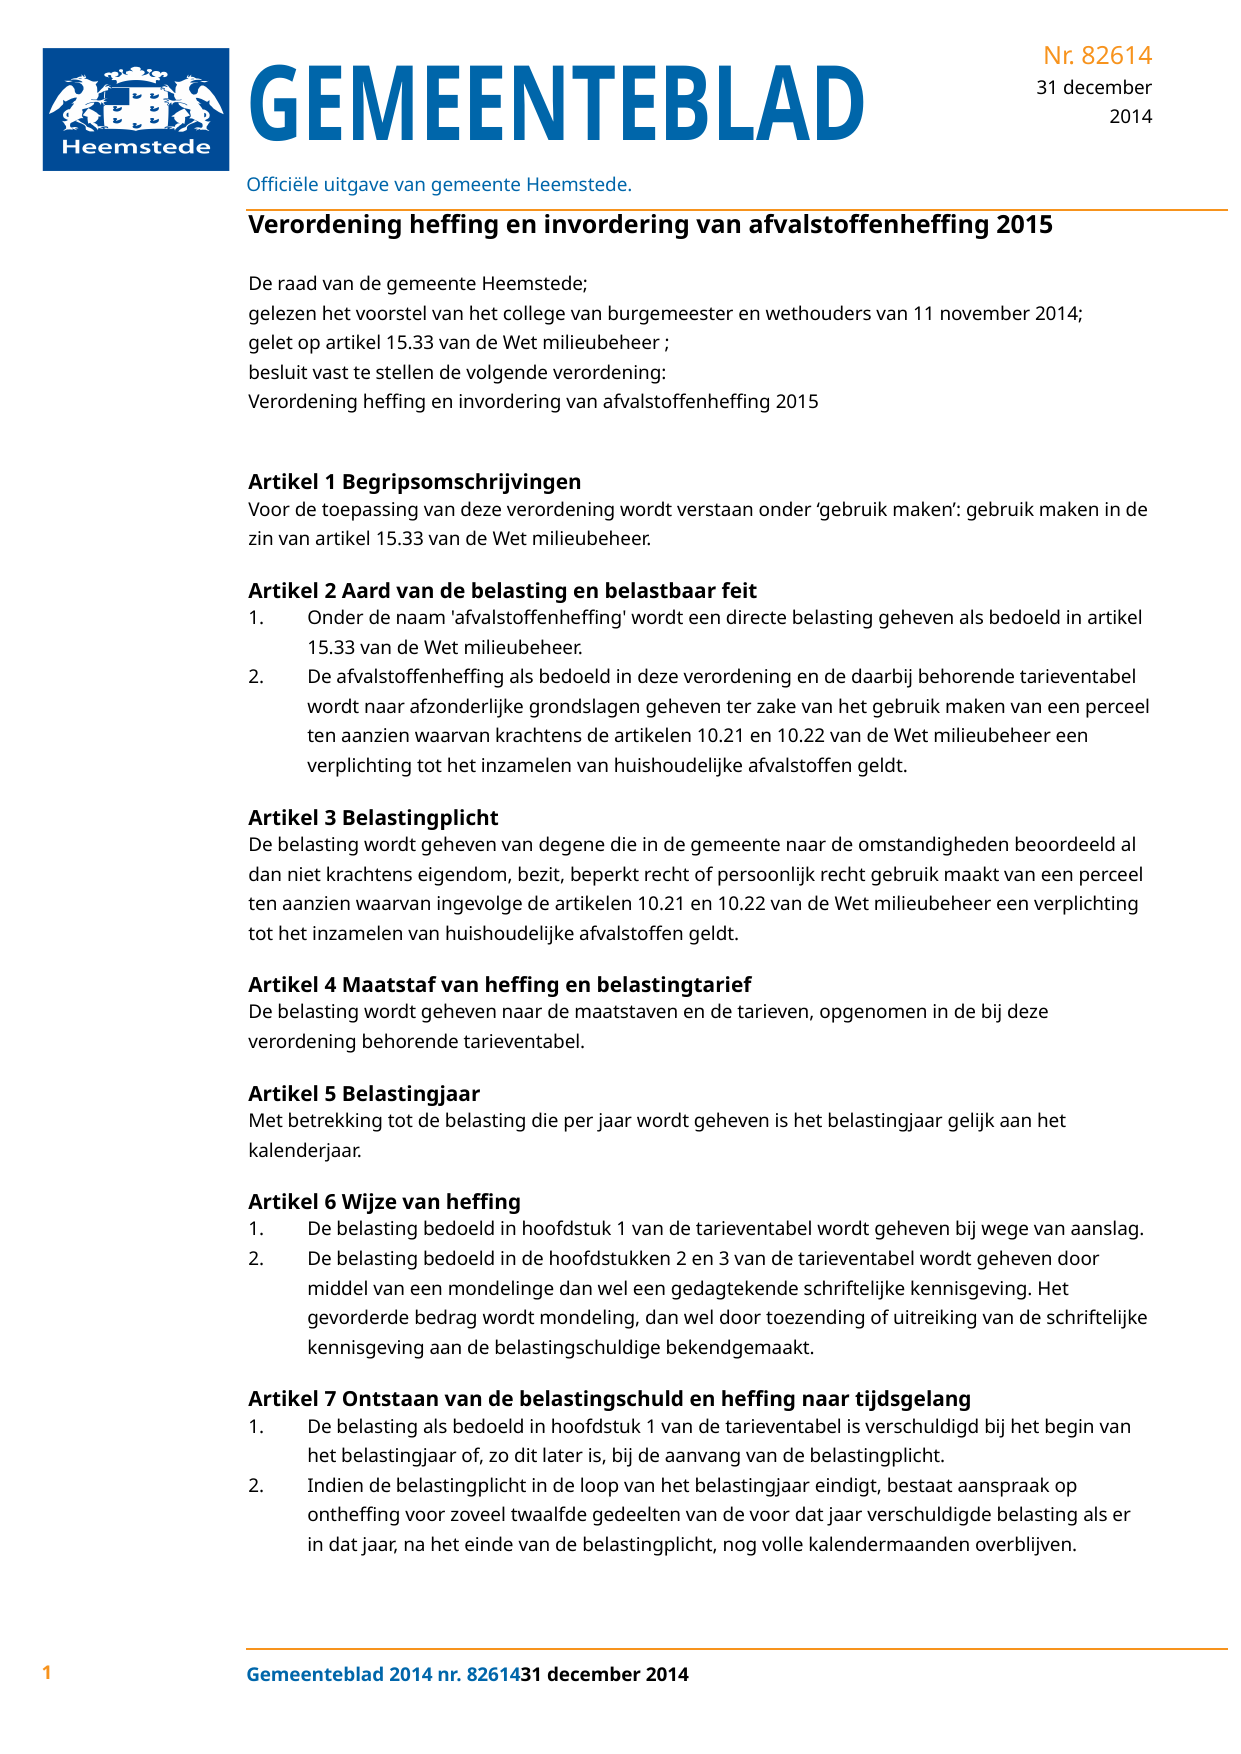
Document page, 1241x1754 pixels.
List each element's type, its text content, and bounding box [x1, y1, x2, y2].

list De belasting bedoeld in hoofdstuk 1 van de tarieventabel wordt geheven bij wege van aanslag. [248, 1216, 1152, 1241]
text Artikel 4 Maatstaf van heffing en belastingtarief [248, 970, 1152, 999]
text Artikel 6 Wijze van heffing [248, 1187, 1152, 1216]
text Verordening heffing en invordering van afvalstoffenheffing 2015 [248, 389, 1152, 414]
list De belasting als bedoeld in hoofdstuk 1 van de tarieventabel is verschuldigd bij het begin van het belastingjaar of, zo dit later is, bij de aanvang van de belastingplicht. [248, 1413, 1152, 1468]
text Artikel 1 Begripsomschrijvingen [248, 467, 1152, 496]
picture [41, 47, 231, 172]
text Met betrekking tot de belasting die per jaar wordt geheven is het belastingjaar gelijk aan het kalenderjaar. [248, 1107, 1152, 1162]
text gelet op artikel 15.33 van de Wet milieubeheer ; [248, 329, 1152, 355]
text Verordening heffing en invordering van afvalstoffenheffing 2015 [248, 211, 1152, 241]
list Indien de belastingplicht in de loop van het belastingjaar eindigt, bestaat aanspraak op ontheffing voor zoveel twaalfde gedeelten van de voor dat jaar verschuldigde belasting als er in dat jaar, na het einde van de belastingplicht, nog volle kalendermaanden overblijven. [248, 1472, 1152, 1557]
text Artikel 5 Belastingjaar [248, 1079, 1152, 1107]
text Artikel 3 Belastingplicht [248, 803, 1152, 831]
list Onder de naam 'afvalstoffenheffing' wordt een directe belasting geheven als bedoeld in artikel 15.33 van de Wet milieubeheer. [248, 604, 1152, 660]
text Voor de toepassing van deze verordening wordt verstaan onder ‘gebruik maken’: gebruik maken in de zin van artikel 15.33 van de Wet milieubeheer. [248, 496, 1152, 551]
text Artikel 7 Ontstaan van de belastingschuld en heffing naar tijdsgelang [248, 1384, 1152, 1413]
text besluit vast te stellen de volgende verordening: [248, 359, 1152, 385]
list De afvalstoffenheffing als bedoeld in deze verordening en de daarbij behorende tarieventabel wordt naar afzonderlijke grondslagen geheven ter zake van het gebruik maken van een perceel ten aanzien waarvan krachtens de artikelen 10.21 en 10.22 van de Wet milieubeheer een verplichting tot het inzamelen van huishoudelijke afvalstoffen geldt. [248, 663, 1152, 778]
text De belasting wordt geheven naar de maatstaven en de tarieven, opgenomen in de bij deze verordening behorende tarieventabel. [248, 999, 1152, 1054]
list De belasting bedoeld in de hoofdstukken 2 en 3 van de tarieventabel wordt geheven door middel van een mondelinge dan wel een gedagtekende schriftelijke kennisgeving. Het gevorderde bedrag wordt mondeling, dan wel door toezending of uitreiking van de schriftelijke kennisgeving aan de belastingschuldige bekendgemaakt. [248, 1245, 1152, 1360]
text Artikel 2 Aard van de belasting en belastbaar feit [248, 576, 1152, 604]
text De raad van de gemeente Heemstede; [248, 270, 1152, 296]
text gelezen het voorstel van het college van burgemeester en wethouders van 11 november 2014; [248, 300, 1152, 326]
text De belasting wordt geheven van degene die in de gemeente naar de omstandigheden beoordeeld al dan niet krachtens eigendom, bezit, beperkt recht of persoonlijk recht gebruik maakt van een perceel ten aanzien waarvan ingevolge de artikelen 10.21 en 10.22 van de Wet milieubeheer een verplichting tot het inzamelen van huishoudelijke afvalstoffen geldt. [248, 831, 1152, 946]
